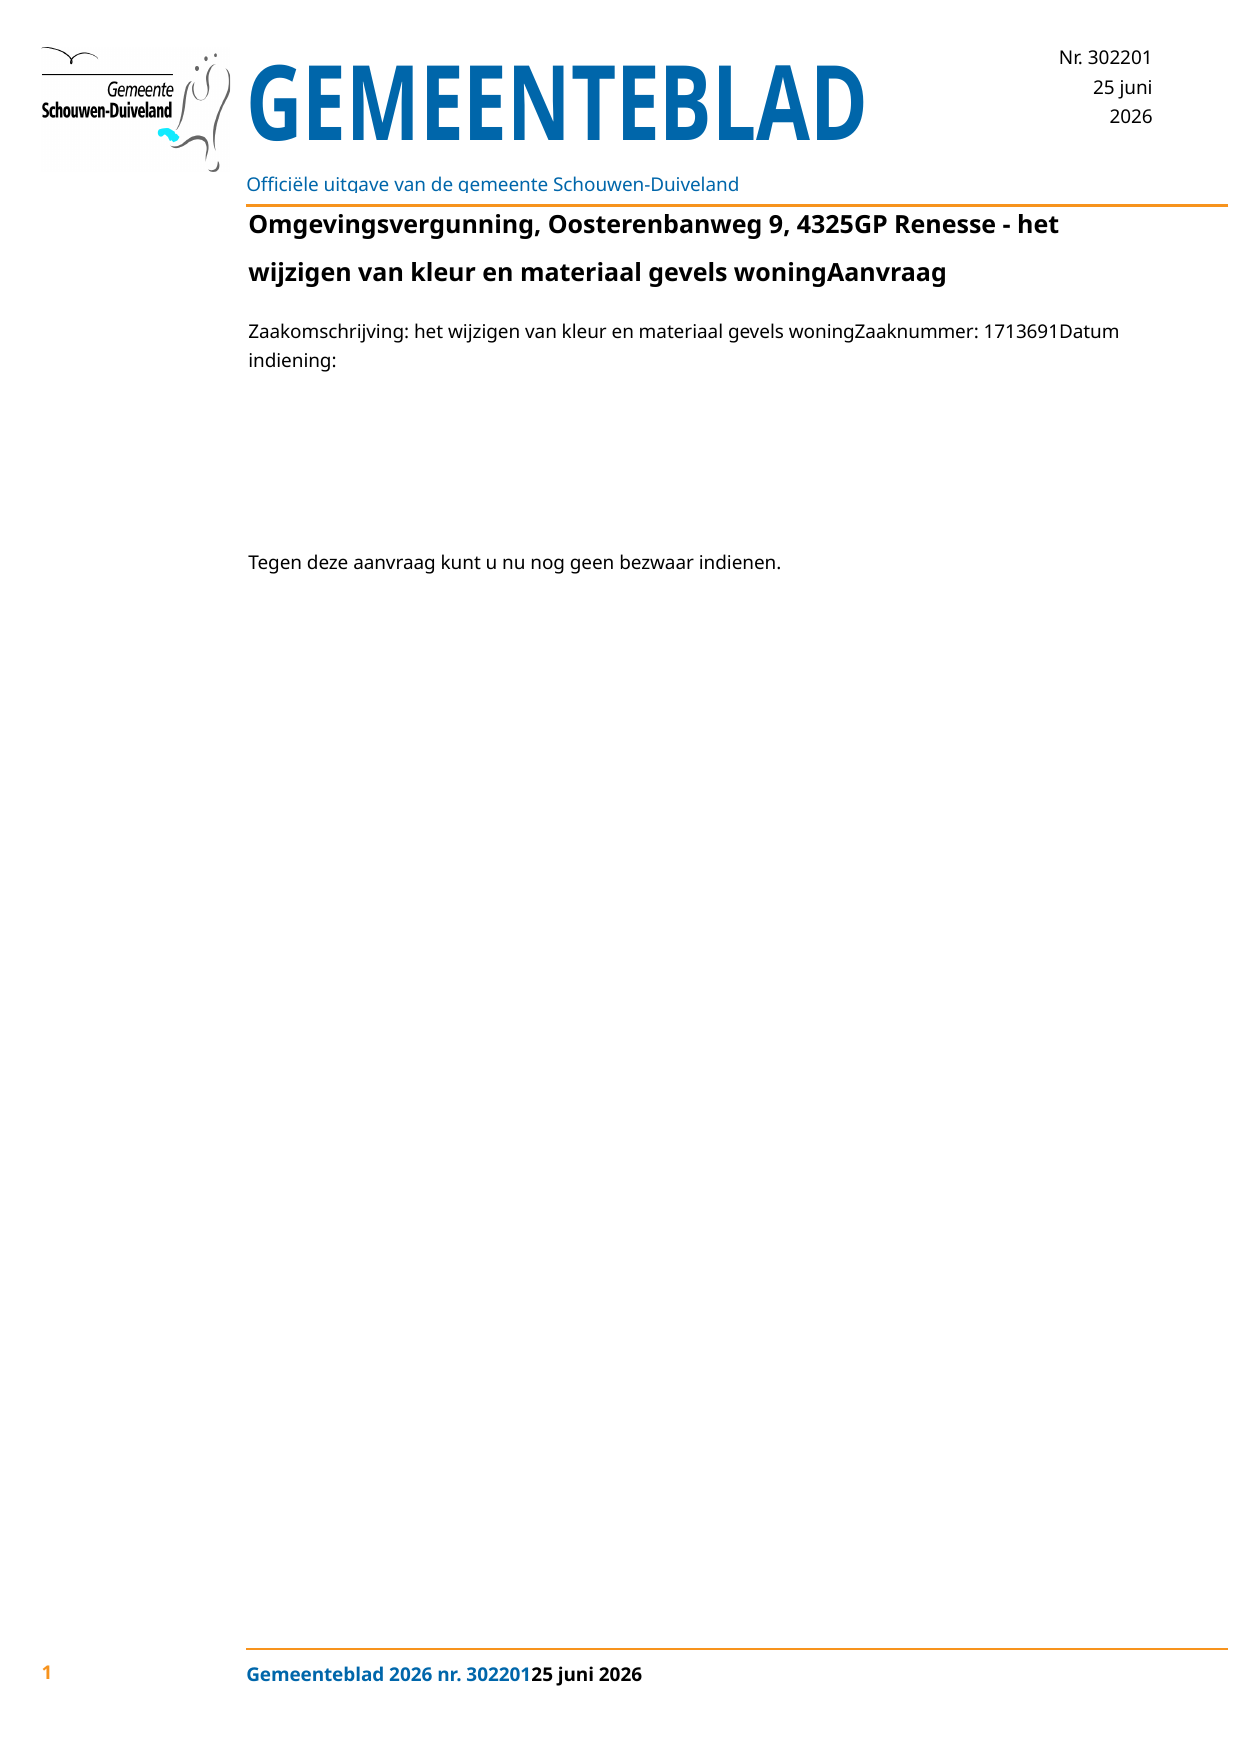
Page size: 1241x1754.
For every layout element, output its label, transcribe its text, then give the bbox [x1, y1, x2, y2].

text Omgevingsvergunning, Oosterenbanweg 9, 4325GP Renesse - het wijzigen van kleur en materiaal gevels woningAanvraag [248, 207, 1152, 288]
text Tegen deze aanvraag kunt u nu nog geen bezwaar indienen. [248, 549, 1152, 575]
text Zaakomschrijving: het wijzigen van kleur en materiaal gevels woningZaaknummer: 1713691Datum indiening: [248, 318, 1152, 373]
picture [41, 47, 231, 172]
